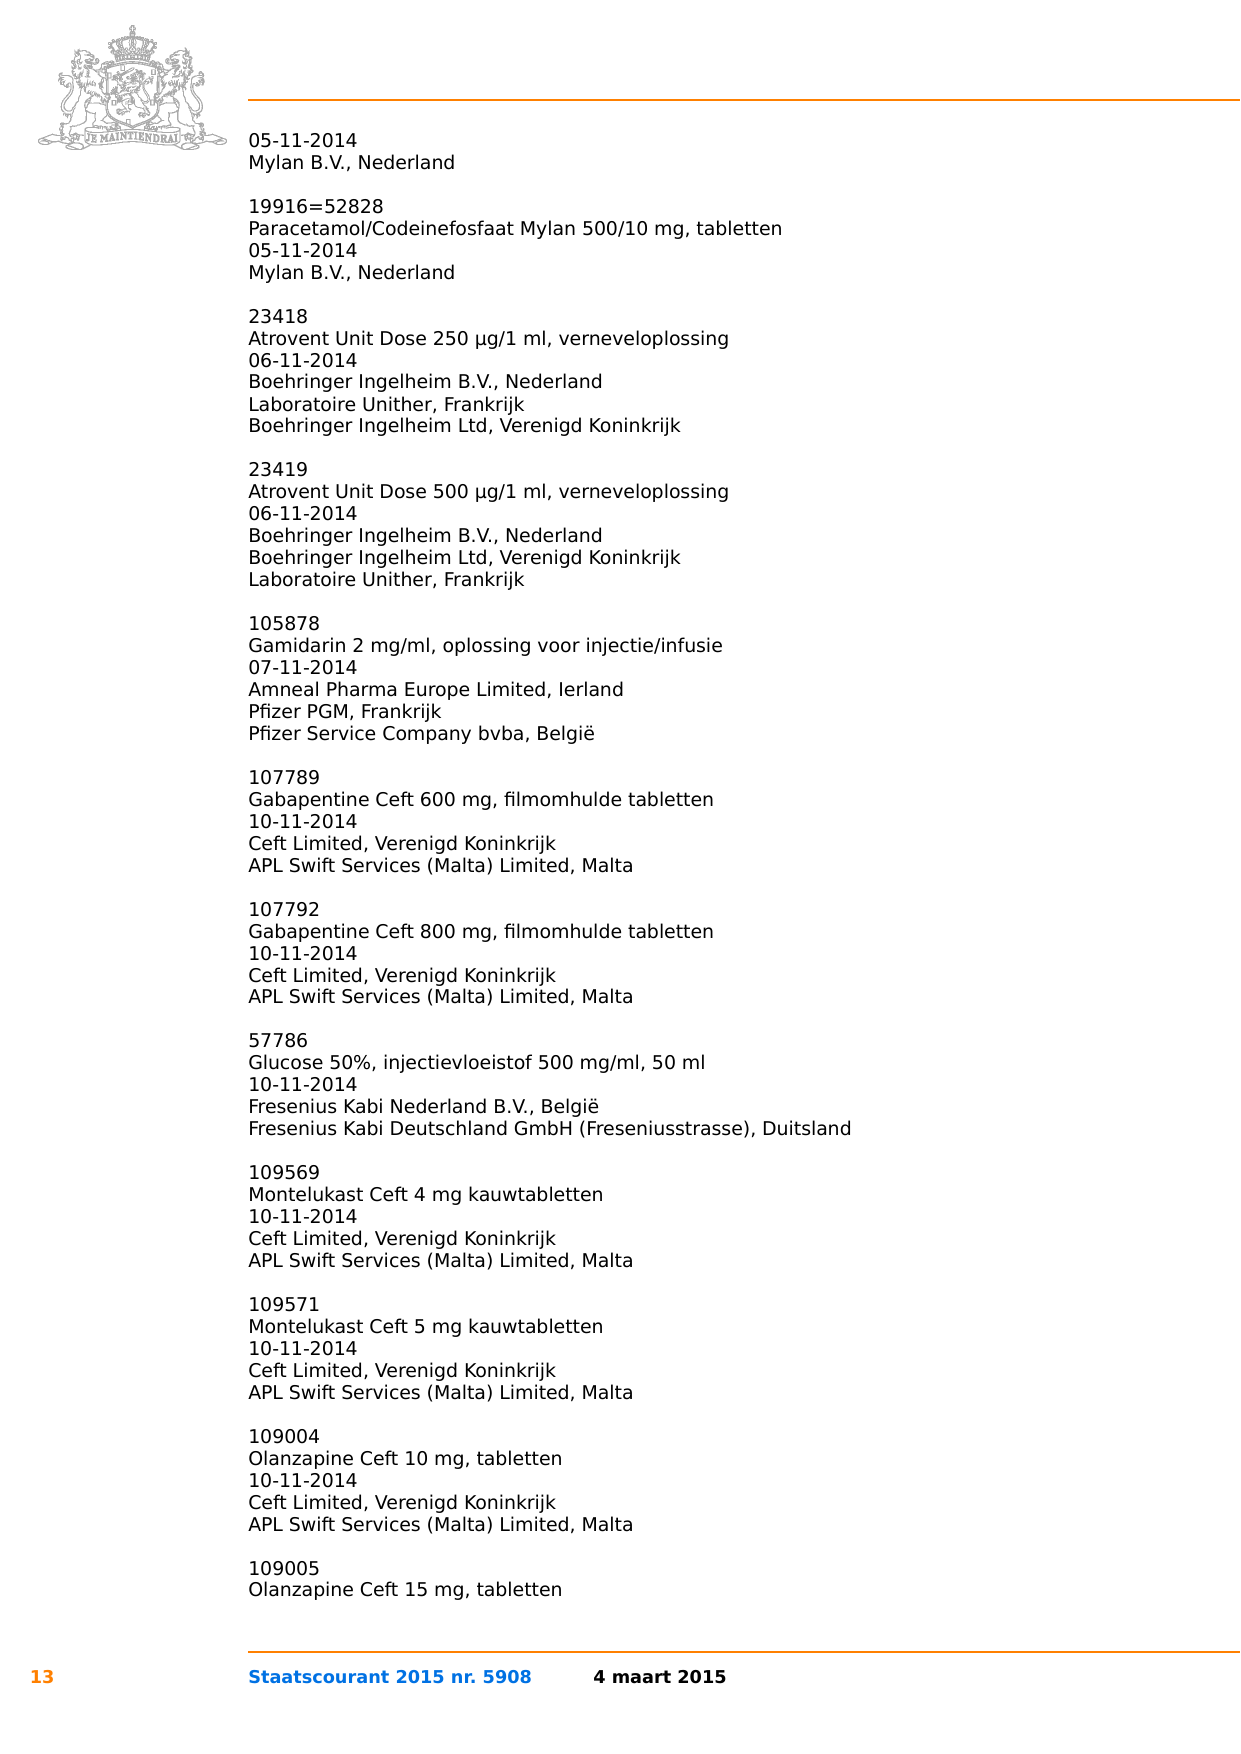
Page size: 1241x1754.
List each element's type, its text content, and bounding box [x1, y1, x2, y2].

text 10-11-2014 [248, 1338, 1163, 1360]
text Montelukast Ceft 4 mg kauwtabletten [248, 1184, 1163, 1206]
text Fresenius Kabi Deutschland GmbH (Freseniusstrasse), Duitsland [248, 1118, 1163, 1140]
text Gamidarin 2 mg/ml, oplossing voor injectie/infusie [248, 635, 1163, 657]
text 05-11-2014 [248, 130, 1163, 152]
text Olanzapine Ceft 10 mg, tabletten [248, 1448, 1163, 1469]
text 19916=52828 [248, 196, 1163, 218]
text Amneal Pharma Europe Limited, Ierland [248, 679, 1163, 701]
text APL Swift Services (Malta) Limited, Malta [248, 1513, 1163, 1536]
picture [38, 25, 227, 150]
text APL Swift Services (Malta) Limited, Malta [248, 855, 1163, 877]
text 06-11-2014 [248, 349, 1163, 371]
text Laboratoire Unither, Frankrijk [248, 393, 1163, 415]
text Mylan B.V., Nederland [248, 262, 1163, 284]
text Ceft Limited, Verenigd Koninkrijk [248, 1360, 1163, 1382]
text 109569 [248, 1162, 1163, 1184]
text Gabapentine Ceft 600 mg, filmomhulde tabletten [248, 789, 1163, 811]
text Gabapentine Ceft 800 mg, filmomhulde tabletten [248, 921, 1163, 942]
text Fresenius Kabi Nederland B.V., België [248, 1096, 1163, 1118]
text Olanzapine Ceft 15 mg, tabletten [248, 1579, 1163, 1601]
text Boehringer Ingelheim Ltd, Verenigd Koninkrijk [248, 415, 1163, 437]
text APL Swift Services (Malta) Limited, Malta [248, 1250, 1163, 1272]
text Boehringer Ingelheim B.V., Nederland [248, 525, 1163, 547]
text 109005 [248, 1557, 1163, 1579]
text 57786 [248, 1030, 1163, 1052]
text Laboratoire Unither, Frankrijk [248, 569, 1163, 591]
text 05-11-2014 [248, 240, 1163, 262]
text 107792 [248, 898, 1163, 921]
text Pfizer PGM, Frankrijk [248, 701, 1163, 723]
text APL Swift Services (Malta) Limited, Malta [248, 1382, 1163, 1404]
text Pfizer Service Company bvba, België [248, 723, 1163, 745]
text Atrovent Unit Dose 250 µg/1 ml, verneveloplossing [248, 327, 1163, 349]
text Ceft Limited, Verenigd Koninkrijk [248, 833, 1163, 855]
text Glucose 50%, injectievloeistof 500 mg/ml, 50 ml [248, 1052, 1163, 1074]
text 109004 [248, 1426, 1163, 1448]
text 10-11-2014 [248, 1074, 1163, 1096]
text 10-11-2014 [248, 811, 1163, 833]
text Montelukast Ceft 5 mg kauwtabletten [248, 1316, 1163, 1338]
text APL Swift Services (Malta) Limited, Malta [248, 986, 1163, 1008]
text 107789 [248, 767, 1163, 789]
text 105878 [248, 613, 1163, 635]
text Boehringer Ingelheim B.V., Nederland [248, 371, 1163, 393]
text 07-11-2014 [248, 657, 1163, 679]
text 10-11-2014 [248, 1206, 1163, 1228]
text 23419 [248, 459, 1163, 481]
text Ceft Limited, Verenigd Koninkrijk [248, 1492, 1163, 1513]
text Paracetamol/Codeinefosfaat Mylan 500/10 mg, tabletten [248, 218, 1163, 240]
text Ceft Limited, Verenigd Koninkrijk [248, 1228, 1163, 1250]
text 10-11-2014 [248, 1469, 1163, 1492]
text Mylan B.V., Nederland [248, 152, 1163, 174]
text Ceft Limited, Verenigd Koninkrijk [248, 964, 1163, 986]
text 06-11-2014 [248, 503, 1163, 525]
text Boehringer Ingelheim Ltd, Verenigd Koninkrijk [248, 547, 1163, 569]
text 109571 [248, 1294, 1163, 1316]
text 23418 [248, 306, 1163, 327]
text Atrovent Unit Dose 500 µg/1 ml, verneveloplossing [248, 481, 1163, 503]
text 10-11-2014 [248, 942, 1163, 964]
